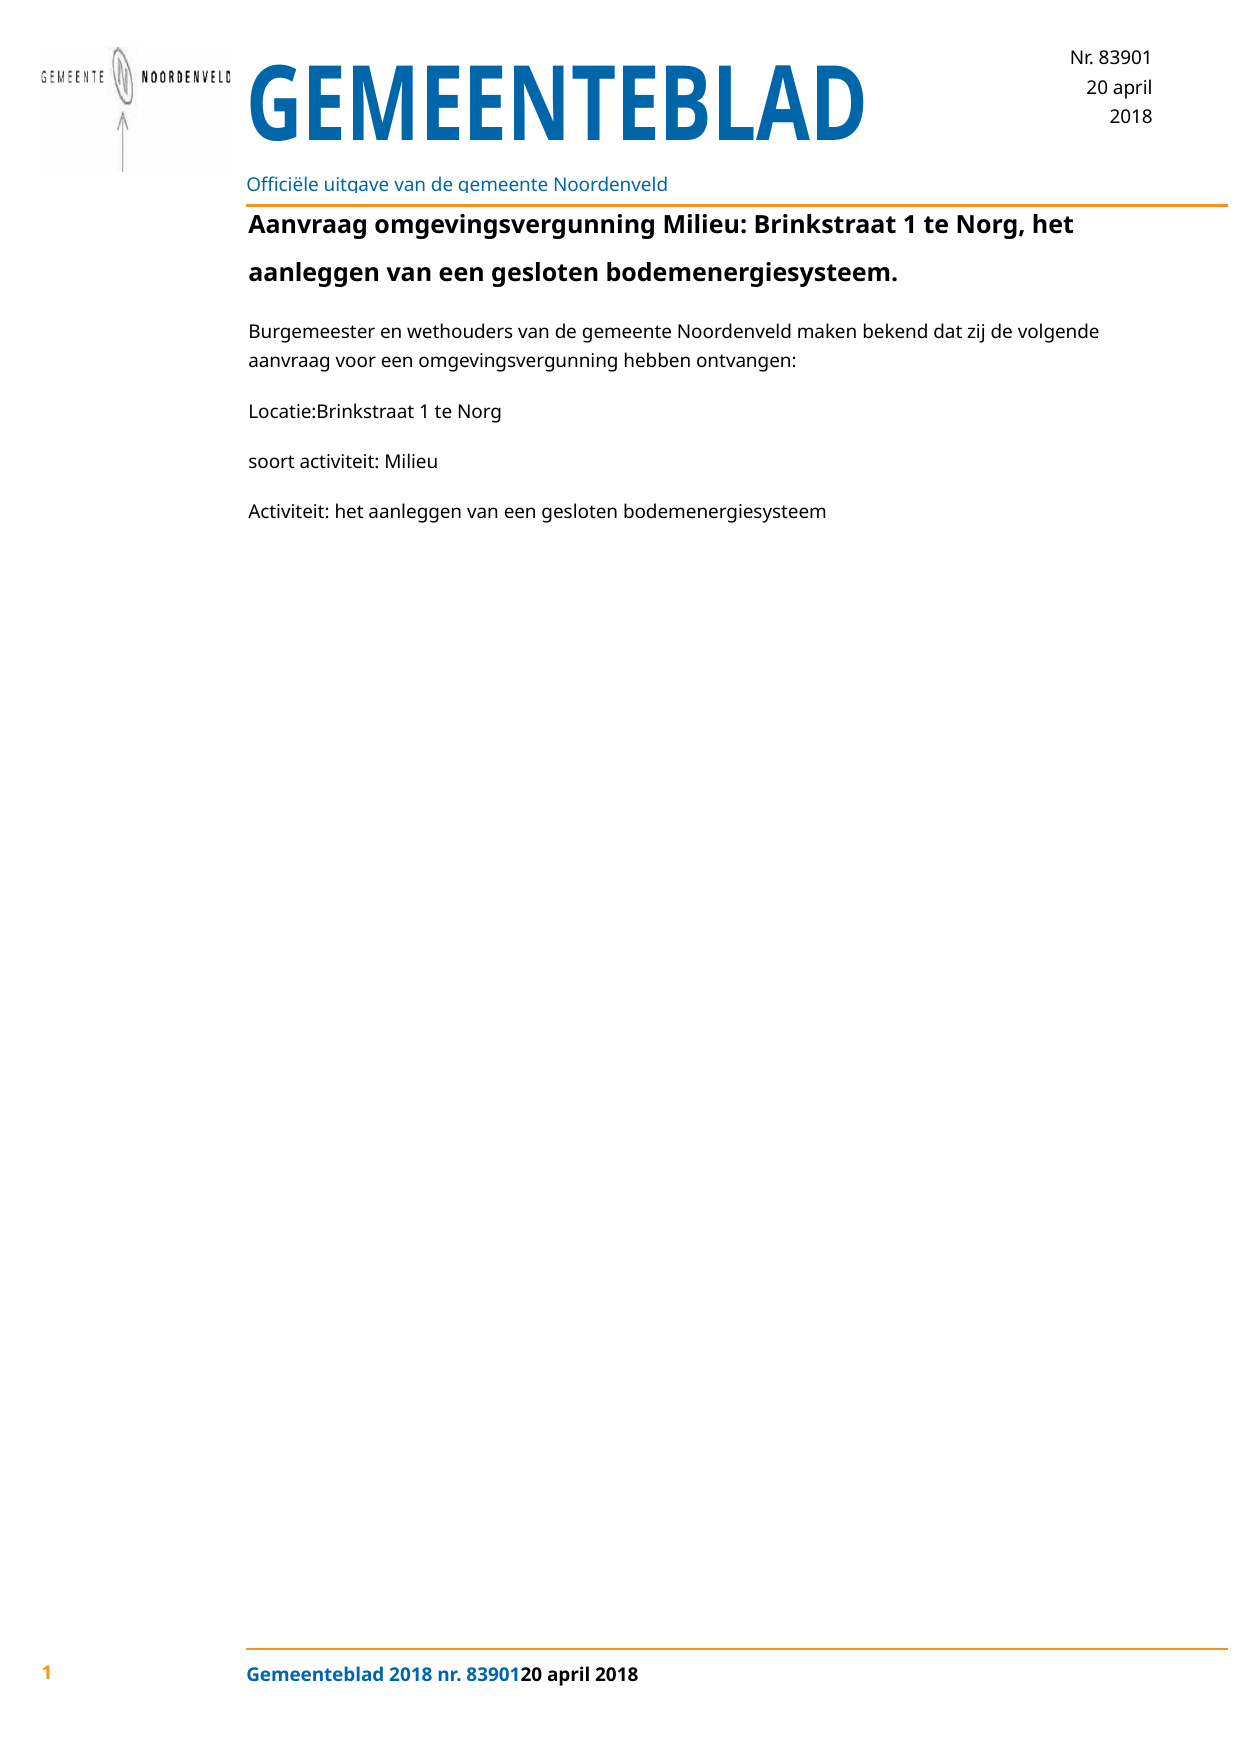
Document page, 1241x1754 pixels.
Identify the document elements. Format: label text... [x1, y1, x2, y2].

picture [41, 47, 231, 172]
text Burgemeester en wethouders van de gemeente Noordenveld maken bekend dat zij de volgende aanvraag voor een omgevingsvergunning hebben ontvangen: [248, 318, 1152, 373]
text Aanvraag omgevingsvergunning Milieu: Brinkstraat 1 te Norg, het aanleggen van een gesloten bodemenergiesysteem. [248, 207, 1152, 288]
text Activiteit: het aanleggen van een gesloten bodemenergiesysteem [248, 499, 1152, 524]
text Locatie:Brinkstraat 1 te Norg [248, 398, 1152, 424]
text soort activiteit: Milieu [248, 448, 1152, 474]
